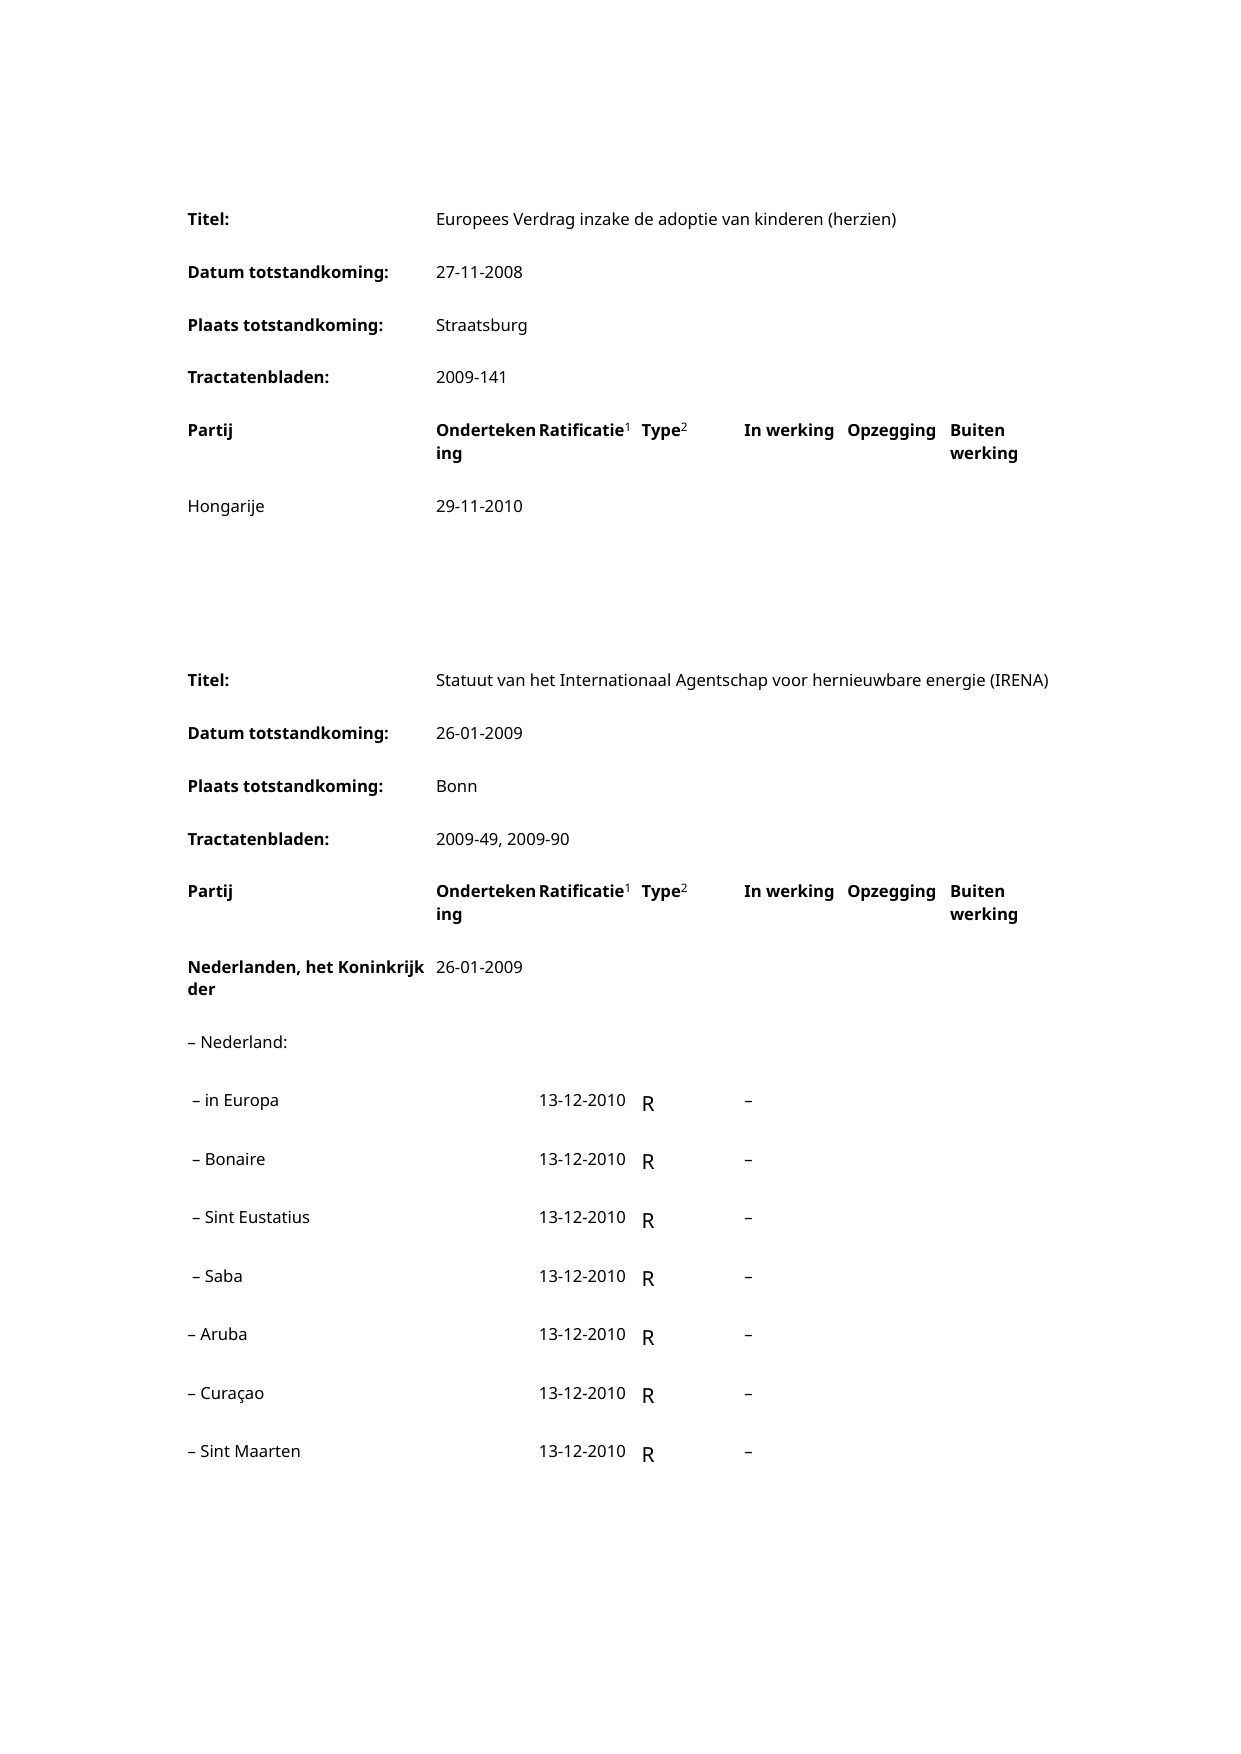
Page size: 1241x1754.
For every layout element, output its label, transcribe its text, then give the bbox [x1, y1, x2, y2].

table_cell Plaats totstandkoming: [188, 774, 436, 827]
table_cell – [744, 1381, 847, 1440]
table_cell – Aruba [188, 1323, 436, 1381]
table_cell – [744, 1089, 847, 1147]
table_cell 13-12-2010 [539, 1381, 641, 1440]
table_cell [847, 1264, 950, 1323]
table_cell 29-11-2010 [436, 494, 539, 553]
table_cell [950, 1440, 1053, 1498]
table_cell [847, 1089, 950, 1147]
table_cell [847, 1323, 950, 1381]
table_cell – Sint Eustatius [188, 1206, 436, 1264]
table_cell 26-01-2009 [436, 722, 1053, 774]
table_cell – [744, 1323, 847, 1381]
table_cell Ratificatie1 [539, 419, 641, 494]
table_cell Tractatenbladen: [188, 366, 436, 419]
table_cell 27-11-2008 [436, 261, 1053, 313]
table_cell Plaats totstandkoming: [188, 313, 436, 366]
table_cell 13-12-2010 [539, 1440, 641, 1498]
table_cell 13-12-2010 [539, 1089, 641, 1147]
table_cell 13-12-2010 [539, 1264, 641, 1323]
table_cell [744, 494, 847, 553]
table_cell [436, 1323, 539, 1381]
table_cell 2009-49, 2009-90 [436, 827, 1053, 880]
table_cell [847, 494, 950, 553]
table_cell [950, 1206, 1053, 1264]
table_cell [744, 1031, 847, 1089]
table_cell R [641, 1323, 744, 1381]
table_cell R [641, 1264, 744, 1323]
table_cell [950, 1031, 1053, 1089]
table_cell – [744, 1440, 847, 1498]
table_cell [436, 1031, 539, 1089]
table_cell [641, 955, 744, 1031]
table_cell – in Europa [188, 1089, 436, 1147]
table_cell Straatsburg [436, 313, 1053, 366]
table_cell [847, 1148, 950, 1206]
table_cell [539, 494, 641, 553]
table_cell [641, 1031, 744, 1089]
table_cell 13-12-2010 [539, 1148, 641, 1206]
table_cell [847, 1206, 950, 1264]
table_cell Bonn [436, 774, 1053, 827]
table_cell [950, 1381, 1053, 1440]
table_cell Buiten werking [950, 419, 1053, 494]
table_cell [436, 1264, 539, 1323]
table_cell R [641, 1148, 744, 1206]
table_cell 26-01-2009 [436, 955, 539, 1031]
table_cell R [641, 1381, 744, 1440]
table_cell Hongarije [188, 494, 436, 553]
table_cell [847, 955, 950, 1031]
table_cell 13-12-2010 [539, 1206, 641, 1264]
table_cell 13-12-2010 [539, 1323, 641, 1381]
table_cell R [641, 1089, 744, 1147]
table_cell Ondertekening [436, 880, 539, 955]
table_cell Partij [188, 419, 436, 494]
table_cell [641, 494, 744, 553]
table_cell – Bonaire [188, 1148, 436, 1206]
table_cell [436, 1440, 539, 1498]
table_cell [950, 494, 1053, 553]
table_cell Partij [188, 880, 436, 955]
table_cell – [744, 1264, 847, 1323]
table_cell 2009-141 [436, 366, 1053, 419]
table_cell R [641, 1440, 744, 1498]
table_cell [744, 955, 847, 1031]
table_cell Nederlanden, het Koninkrijk der [188, 955, 436, 1031]
table_cell [950, 955, 1053, 1031]
table_cell [436, 1089, 539, 1147]
table_cell Tractatenbladen: [188, 827, 436, 880]
table_cell [950, 1264, 1053, 1323]
table_cell Datum totstandkoming: [188, 261, 436, 313]
table_cell [539, 1031, 641, 1089]
table_cell Ratificatie1 [539, 880, 641, 955]
table_cell Opzegging [847, 419, 950, 494]
table_cell Opzegging [847, 880, 950, 955]
table_header Statuut van het Internationaal Agentschap voor hernieuwbare energie (IRENA) [436, 669, 1053, 722]
table_cell In werking [744, 880, 847, 955]
table_cell Type2 [641, 880, 744, 955]
table_cell [436, 1206, 539, 1264]
table_cell [847, 1031, 950, 1089]
table_cell [950, 1148, 1053, 1206]
table_cell – Nederland: [188, 1031, 436, 1089]
table_cell [847, 1381, 950, 1440]
table_cell In werking [744, 419, 847, 494]
table_cell Buiten werking [950, 880, 1053, 955]
table_cell – Saba [188, 1264, 436, 1323]
table_cell – [744, 1206, 847, 1264]
table_header Titel: [188, 669, 436, 722]
table_header Europees Verdrag inzake de adoptie van kinderen (herzien) [436, 208, 1053, 261]
table_cell [436, 1148, 539, 1206]
table_cell [950, 1323, 1053, 1381]
table_cell – Sint Maarten [188, 1440, 436, 1498]
table_cell [847, 1440, 950, 1498]
table_cell R [641, 1206, 744, 1264]
table_header Titel: [188, 208, 436, 261]
table_cell [539, 955, 641, 1031]
table_cell Ondertekening [436, 419, 539, 494]
table_cell Datum totstandkoming: [188, 722, 436, 774]
table_cell – Curaçao [188, 1381, 436, 1440]
table_cell [436, 1381, 539, 1440]
table_cell Type2 [641, 419, 744, 494]
table_cell [950, 1089, 1053, 1147]
table_cell – [744, 1148, 847, 1206]
